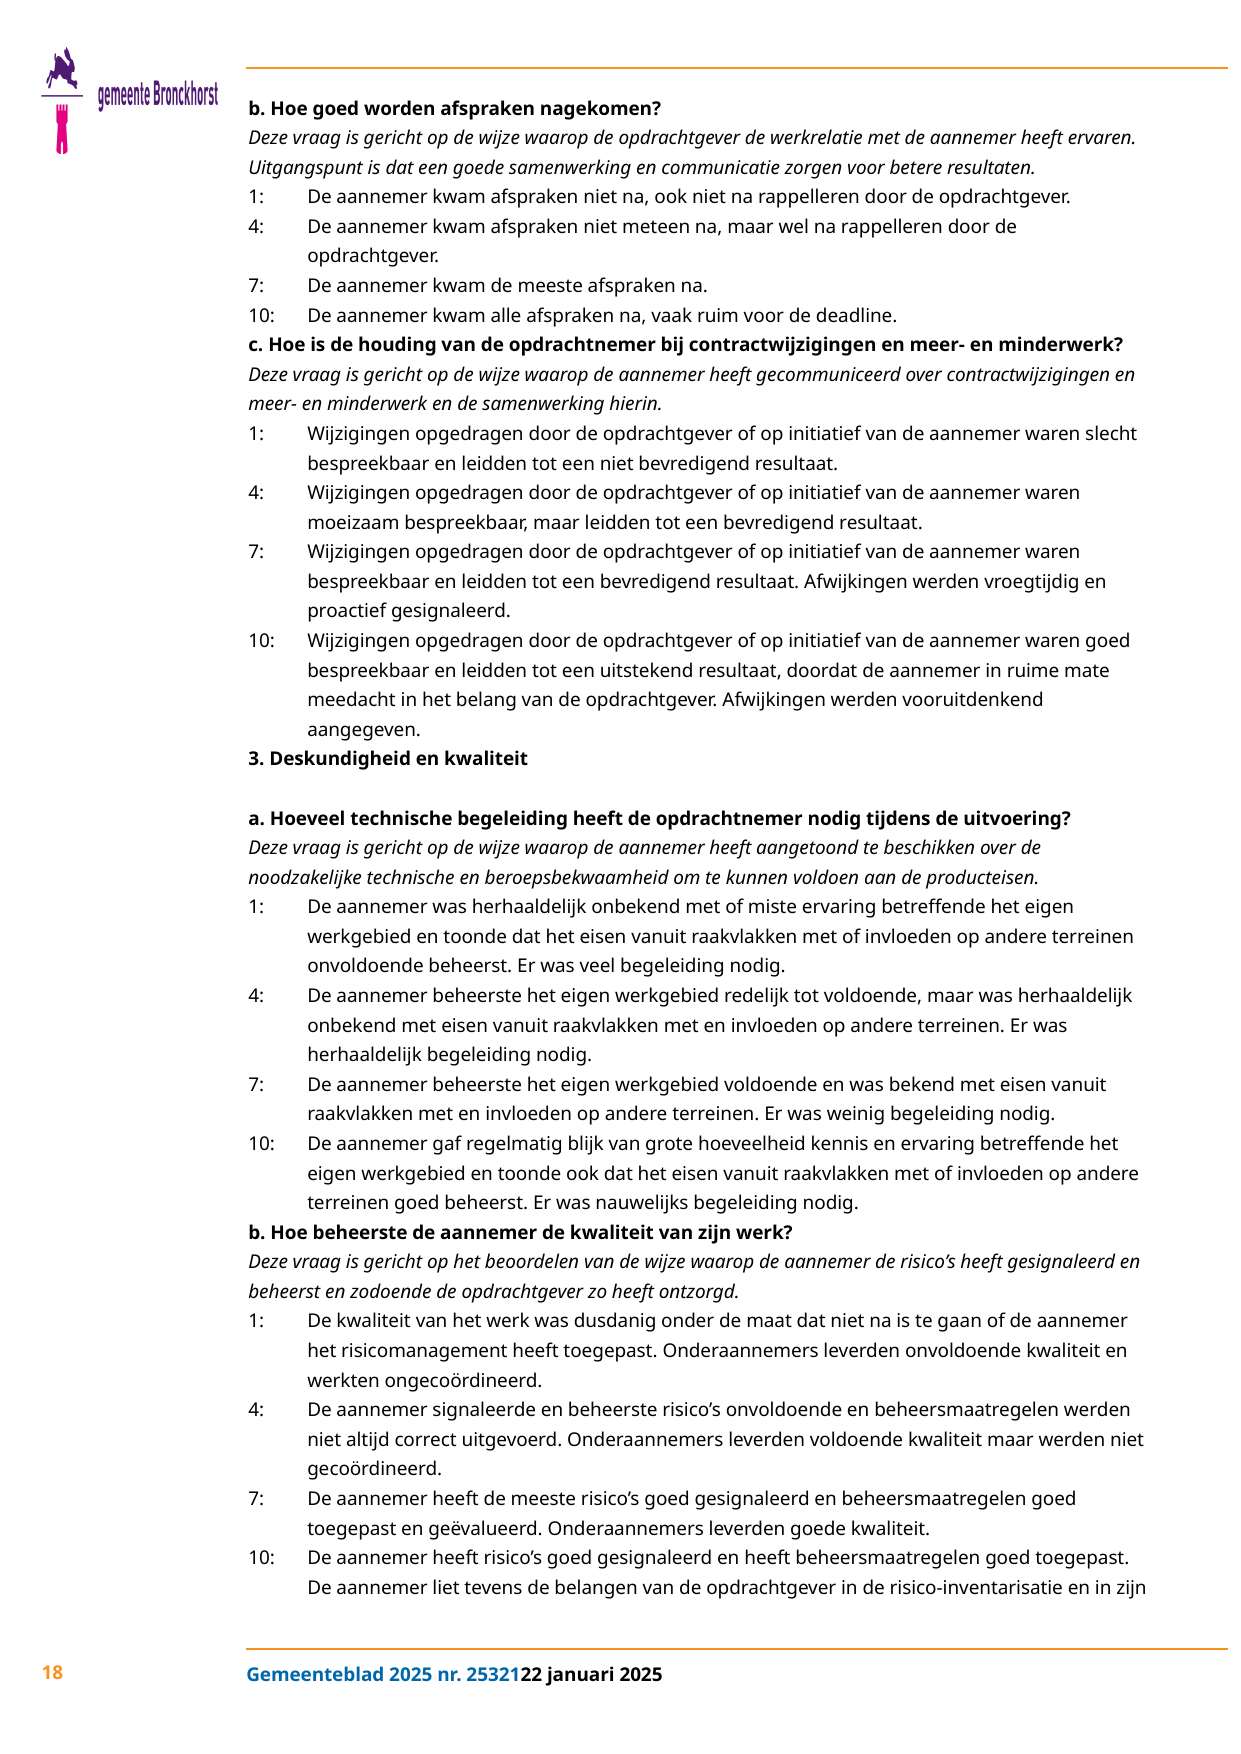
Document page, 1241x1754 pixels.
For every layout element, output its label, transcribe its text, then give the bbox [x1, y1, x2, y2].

list De aannemer kwam alle afspraken na, vaak ruim voor de deadline. [248, 302, 1152, 328]
list De kwaliteit van het werk was dusdanig onder de maat dat niet na is te gaan of de aannemer het risicomanagement heeft toegepast. Onderaannemers leverden onvoldoende kwaliteit en werkten ongecoördineerd. [248, 1308, 1152, 1393]
picture [41, 47, 231, 172]
text Deze vraag is gericht op de wijze waarop de aannemer heeft gecommuniceerd over contractwijzigingen en meer- en minderwerk en de samenwerking hierin. [248, 361, 1152, 416]
text b. Hoe goed worden afspraken nagekomen? [248, 95, 1152, 121]
text Deze vraag is gericht op de wijze waarop de aannemer heeft aangetoond te beschikken over de noodzakelijke technische en beroepsbekwaamheid om te kunnen voldoen aan de producteisen. [248, 834, 1152, 890]
list De aannemer beheerste het eigen werkgebied voldoende en was bekend met eisen vanuit raakvlakken met en invloeden op andere terreinen. Er was weinig begeleiding nodig. [248, 1071, 1152, 1126]
text Deze vraag is gericht op het beoordelen van de wijze waarop de aannemer de risico’s heeft gesignaleerd en beheerst en zodoende de opdrachtgever zo heeft ontzorgd. [248, 1248, 1152, 1304]
list De aannemer kwam afspraken niet meteen na, maar wel na rappelleren door de opdrachtgever. [248, 213, 1152, 268]
text Deze vraag is gericht op de wijze waarop de opdrachtgever de werkrelatie met de aannemer heeft ervaren. Uitgangspunt is dat een goede samenwerking en communicatie zorgen voor betere resultaten. [248, 124, 1152, 180]
list De aannemer kwam afspraken niet na, ook niet na rappelleren door de opdrachtgever. [248, 183, 1152, 209]
list De aannemer kwam de meeste afspraken na. [248, 272, 1152, 298]
list De aannemer signaleerde en beheerste risico’s onvoldoende en beheersmaatregelen werden niet altijd correct uitgevoerd. Onderaannemers leverden voldoende kwaliteit maar werden niet gecoördineerd. [248, 1396, 1152, 1481]
text b. Hoe beheerste de aannemer de kwaliteit van zijn werk? [248, 1219, 1152, 1245]
text 3. Deskundigheid en kwaliteit [248, 746, 1152, 771]
list De aannemer beheerste het eigen werkgebied redelijk tot voldoende, maar was herhaaldelijk onbekend met eisen vanuit raakvlakken met en invloeden op andere terreinen. Er was herhaaldelijk begeleiding nodig. [248, 982, 1152, 1067]
list De aannemer heeft risico’s goed gesignaleerd en heeft beheersmaatregelen goed toegepast. De aannemer liet tevens de belangen van de opdrachtgever in de risico-inventarisatie en in zijn [248, 1544, 1152, 1600]
text c. Hoe is de houding van de opdrachtnemer bij contractwijzigingen en meer- en minderwerk? [248, 331, 1152, 357]
list De aannemer heeft de meeste risico’s goed gesignaleerd en beheersmaatregelen goed toegepast en geëvalueerd. Onderaannemers leverden goede kwaliteit. [248, 1485, 1152, 1541]
list Wijzigingen opgedragen door de opdrachtgever of op initiatief van de aannemer waren bespreekbaar en leidden tot een bevredigend resultaat. Afwijkingen werden vroegtijdig en proactief gesignaleerd. [248, 538, 1152, 623]
list Wijzigingen opgedragen door de opdrachtgever of op initiatief van de aannemer waren slecht bespreekbaar en leidden tot een niet bevredigend resultaat. [248, 420, 1152, 476]
list De aannemer was herhaaldelijk onbekend met of miste ervaring betreffende het eigen werkgebied en toonde dat het eisen vanuit raakvlakken met of invloeden op andere terreinen onvoldoende beheerst. Er was veel begeleiding nodig. [248, 893, 1152, 978]
list Wijzigingen opgedragen door de opdrachtgever of op initiatief van de aannemer waren goed bespreekbaar en leidden tot een uitstekend resultaat, doordat de aannemer in ruime mate meedacht in het belang van de opdrachtgever. Afwijkingen werden vooruitdenkend aangegeven. [248, 627, 1152, 742]
list Wijzigingen opgedragen door de opdrachtgever of op initiatief van de aannemer waren moeizaam bespreekbaar, maar leidden tot een bevredigend resultaat. [248, 479, 1152, 535]
list De aannemer gaf regelmatig blijk van grote hoeveelheid kennis en ervaring betreffende het eigen werkgebied en toonde ook dat het eisen vanuit raakvlakken met of invloeden op andere terreinen goed beheerst. Er was nauwelijks begeleiding nodig. [248, 1130, 1152, 1215]
text a. Hoeveel technische begeleiding heeft de opdrachtnemer nodig tijdens de uitvoering? [248, 805, 1152, 831]
